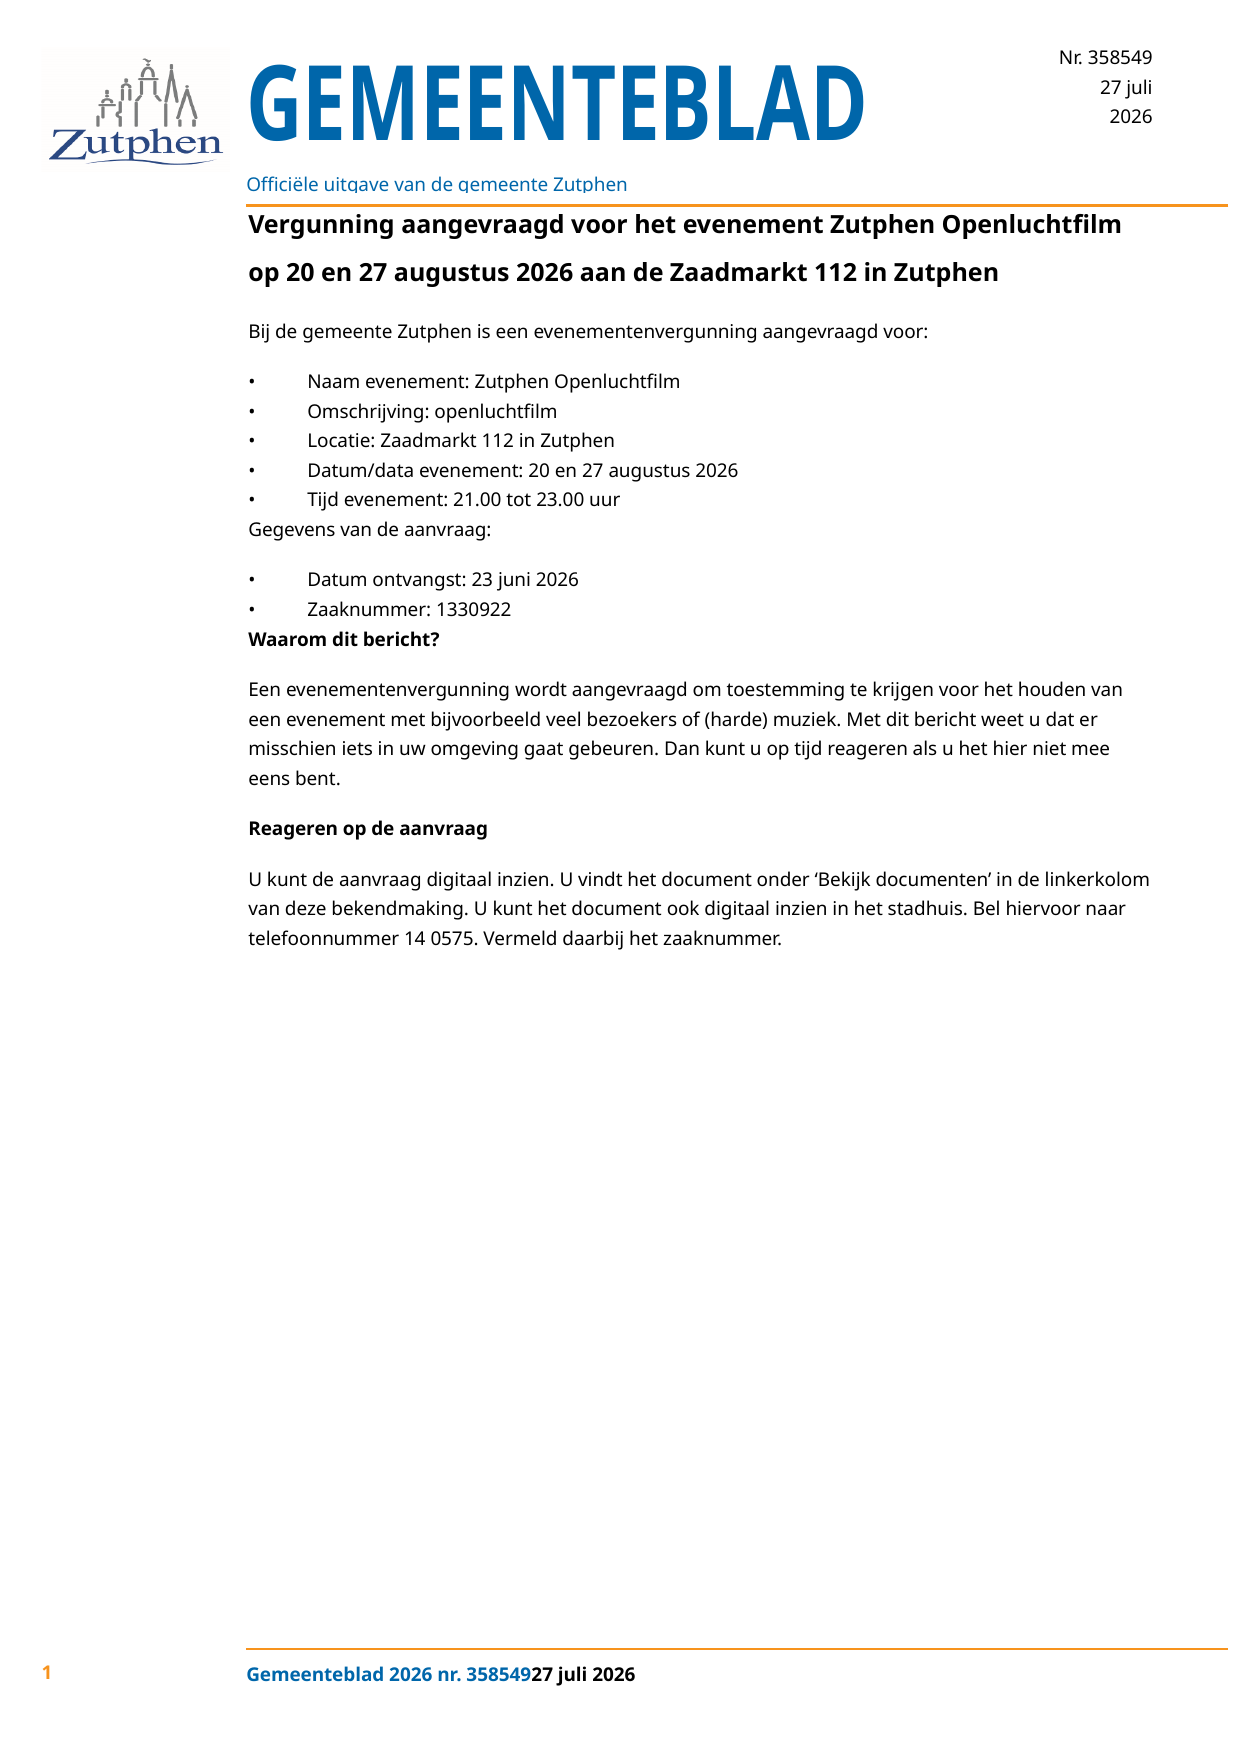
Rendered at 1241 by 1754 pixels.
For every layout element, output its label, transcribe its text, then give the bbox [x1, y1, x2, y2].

text U kunt de aanvraag digitaal inzien. U vindt het document onder ‘Bekijk documenten’ in de linkerkolom van deze bekendmaking. U kunt het document ook digitaal inzien in het stadhuis. Bel hiervoor naar telefoonnummer 14 0575. Vermeld daarbij het zaaknummer. [248, 866, 1152, 951]
list Datum ontvangst: 23 juni 2026 [248, 567, 1152, 592]
text Vergunning aangevraagd voor het evenement Zutphen Openluchtfilm op 20 en 27 augustus 2026 aan de Zaadmarkt 112 in Zutphen [248, 207, 1152, 288]
list Datum/data evenement: 20 en 27 augustus 2026 [248, 457, 1152, 483]
list Omschrijving: openluchtfilm [248, 398, 1152, 424]
text Reageren op de aanvraag [248, 815, 1152, 841]
text Gegevens van de aanvraag: [248, 516, 1152, 542]
list Zaaknummer: 1330922 [248, 596, 1152, 622]
text Waarom dit bericht? [248, 626, 1152, 652]
picture [41, 47, 231, 172]
text Een evenementenvergunning wordt aangevraagd om toestemming te krijgen voor het houden van een evenement met bijvoorbeeld veel bezoekers of (harde) muziek. Met dit bericht weet u dat er misschien iets in uw omgeving gaat gebeuren. Dan kunt u op tijd reageren als u het hier niet mee eens bent. [248, 676, 1152, 791]
list Naam evenement: Zutphen Openluchtfilm [248, 368, 1152, 394]
text Bij de gemeente Zutphen is een evenementenvergunning aangevraagd voor: [248, 318, 1152, 344]
list Locatie: Zaadmarkt 112 in Zutphen [248, 427, 1152, 453]
list Tijd evenement: 21.00 tot 23.00 uur [248, 487, 1152, 512]
